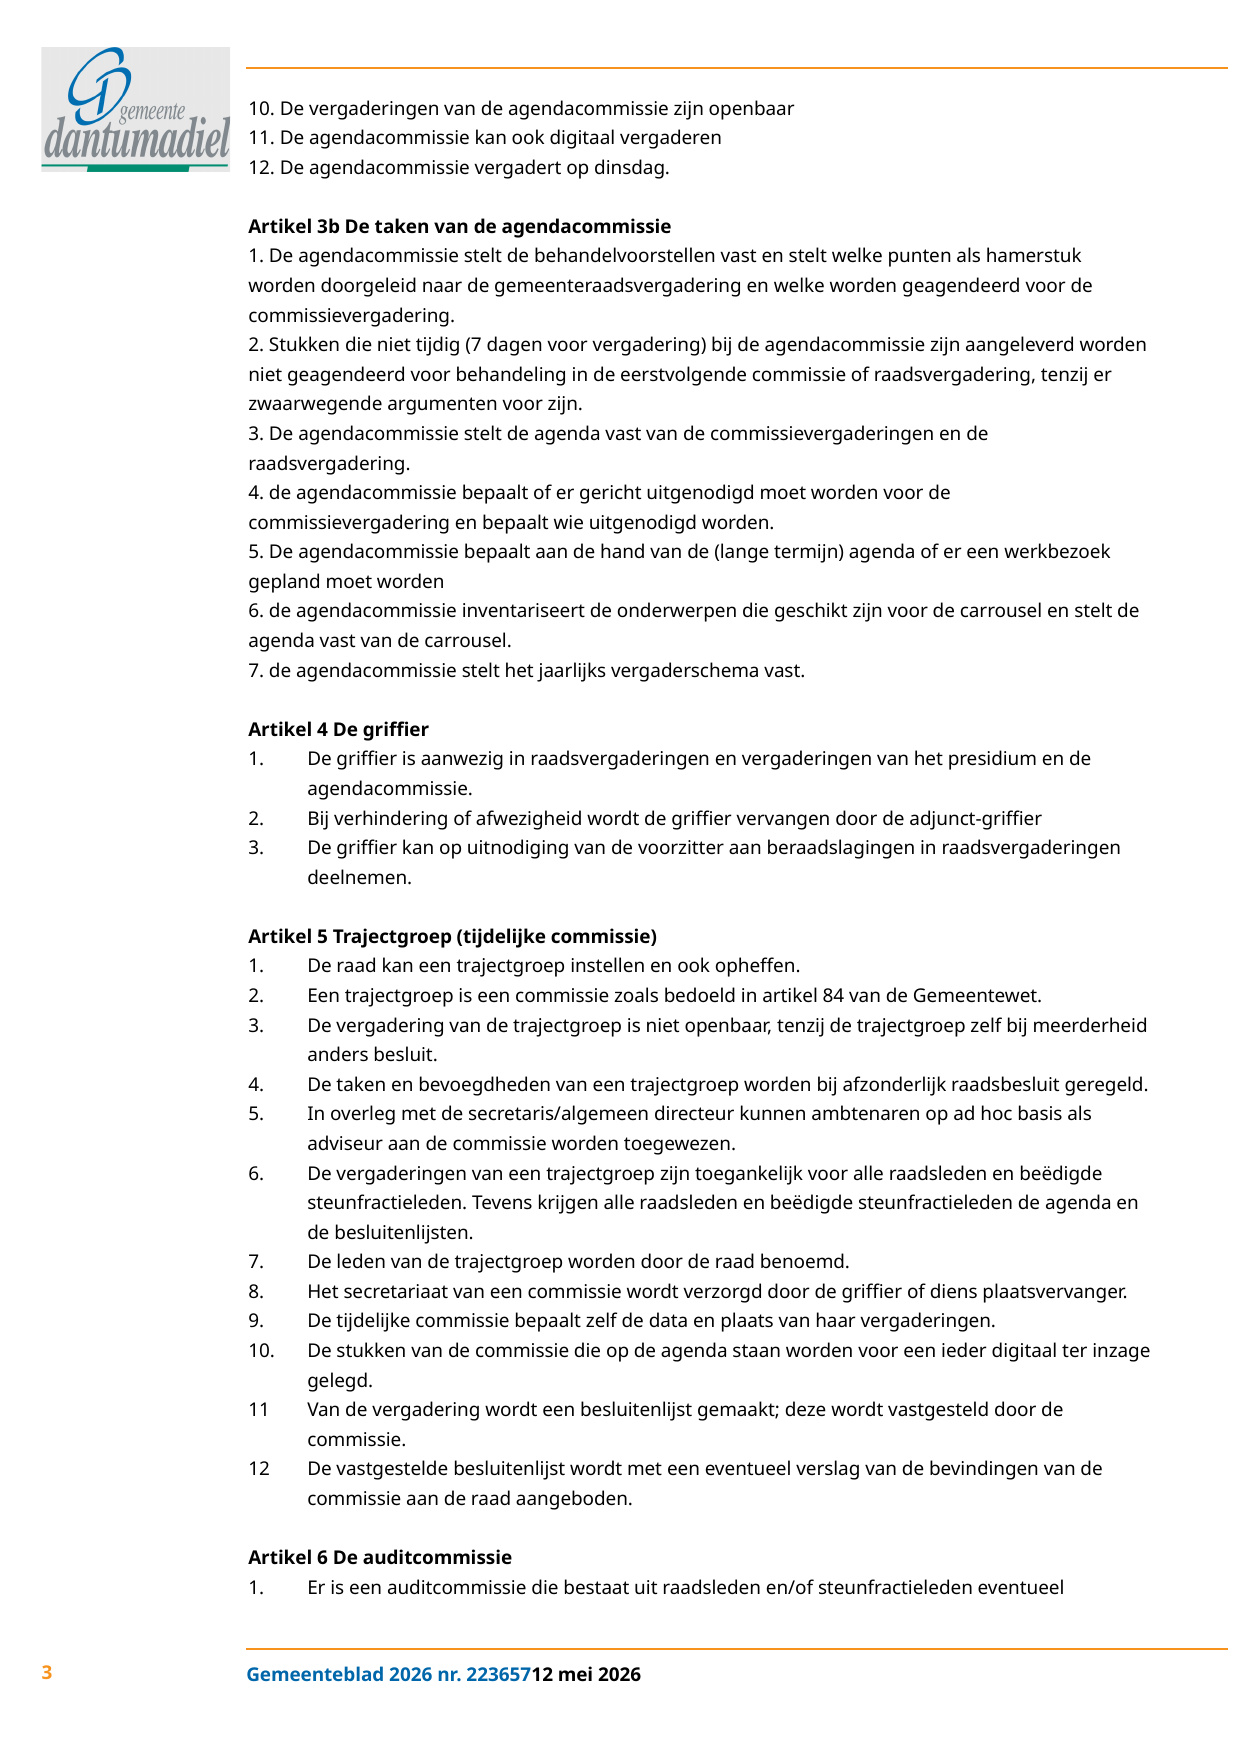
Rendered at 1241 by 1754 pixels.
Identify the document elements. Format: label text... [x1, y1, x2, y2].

text 11. De agendacommissie kan ook digitaal vergaderen [248, 124, 1152, 150]
text Artikel 5 Trajectgroep (tijdelijke commissie) [248, 923, 1152, 949]
list De vergaderingen van een trajectgroep zijn toegankelijk voor alle raadsleden en beëdigde steunfractieleden. Tevens krijgen alle raadsleden en beëdigde steunfractieleden de agenda en de besluitenlijsten. [248, 1160, 1152, 1245]
list De leden van de trajectgroep worden door de raad benoemd. [248, 1248, 1152, 1274]
text Artikel 4 De griffier [248, 716, 1152, 742]
list De taken en bevoegdheden van een trajectgroep worden bij afzonderlijk raadsbesluit geregeld. [248, 1071, 1152, 1097]
text 3. De agendacommissie stelt de agenda vast van de commissievergaderingen en de raadsvergadering. [248, 420, 1152, 476]
text Artikel 3b De taken van de agendacommissie [248, 213, 1152, 239]
list De griffier is aanwezig in raadsvergaderingen en vergaderingen van het presidium en de agendacommissie. [248, 746, 1152, 801]
picture [41, 47, 231, 172]
list Er is een auditcommissie die bestaat uit raadsleden en/of steunfractieleden eventueel [248, 1574, 1152, 1600]
list Het secretariaat van een commissie wordt verzorgd door de griffier of diens plaatsvervanger. [248, 1278, 1152, 1304]
text 5. De agendacommissie bepaalt aan de hand van de (lange termijn) agenda of er een werkbezoek gepland moet worden [248, 538, 1152, 594]
list Een trajectgroep is een commissie zoals bedoeld in artikel 84 van de Gemeentewet. [248, 982, 1152, 1008]
text 7. de agendacommissie stelt het jaarlijks vergaderschema vast. [248, 657, 1152, 683]
list Van de vergadering wordt een besluitenlijst gemaakt; deze wordt vastgesteld door de commissie. [248, 1396, 1152, 1452]
text 10. De vergaderingen van de agendacommissie zijn openbaar [248, 95, 1152, 121]
list De vergadering van de trajectgroep is niet openbaar, tenzij de trajectgroep zelf bij meerderheid anders besluit. [248, 1012, 1152, 1067]
text Artikel 6 De auditcommissie [248, 1544, 1152, 1570]
list De vastgestelde besluitenlijst wordt met een eventueel verslag van de bevindingen van de commissie aan de raad aangeboden. [248, 1456, 1152, 1511]
text 2. Stukken die niet tijdig (7 dagen voor vergadering) bij de agendacommissie zijn aangeleverd worden niet geagendeerd voor behandeling in de eerstvolgende commissie of raadsvergadering, tenzij er zwaarwegende argumenten voor zijn. [248, 331, 1152, 416]
text 1. De agendacommissie stelt de behandelvoorstellen vast en stelt welke punten als hamerstuk worden doorgeleid naar de gemeenteraadsvergadering en welke worden geagendeerd voor de commissievergadering. [248, 243, 1152, 328]
list In overleg met de secretaris/algemeen directeur kunnen ambtenaren op ad hoc basis als adviseur aan de commissie worden toegewezen. [248, 1101, 1152, 1156]
text 12. De agendacommissie vergadert op dinsdag. [248, 154, 1152, 180]
text 6. de agendacommissie inventariseert de onderwerpen die geschikt zijn voor de carrousel en stelt de agenda vast van de carrousel. [248, 598, 1152, 653]
list De griffier kan op uitnodiging van de voorzitter aan beraadslagingen in raadsvergaderingen deelnemen. [248, 834, 1152, 890]
list De tijdelijke commissie bepaalt zelf de data en plaats van haar vergaderingen. [248, 1308, 1152, 1333]
list Bij verhindering of afwezigheid wordt de griffier vervangen door de adjunct-griffier [248, 805, 1152, 831]
text 4. de agendacommissie bepaalt of er gericht uitgenodigd moet worden voor de commissievergadering en bepaalt wie uitgenodigd worden. [248, 479, 1152, 535]
list De raad kan een trajectgroep instellen en ook opheffen. [248, 953, 1152, 978]
list De stukken van de commissie die op de agenda staan worden voor een ieder digitaal ter inzage gelegd. [248, 1337, 1152, 1393]
